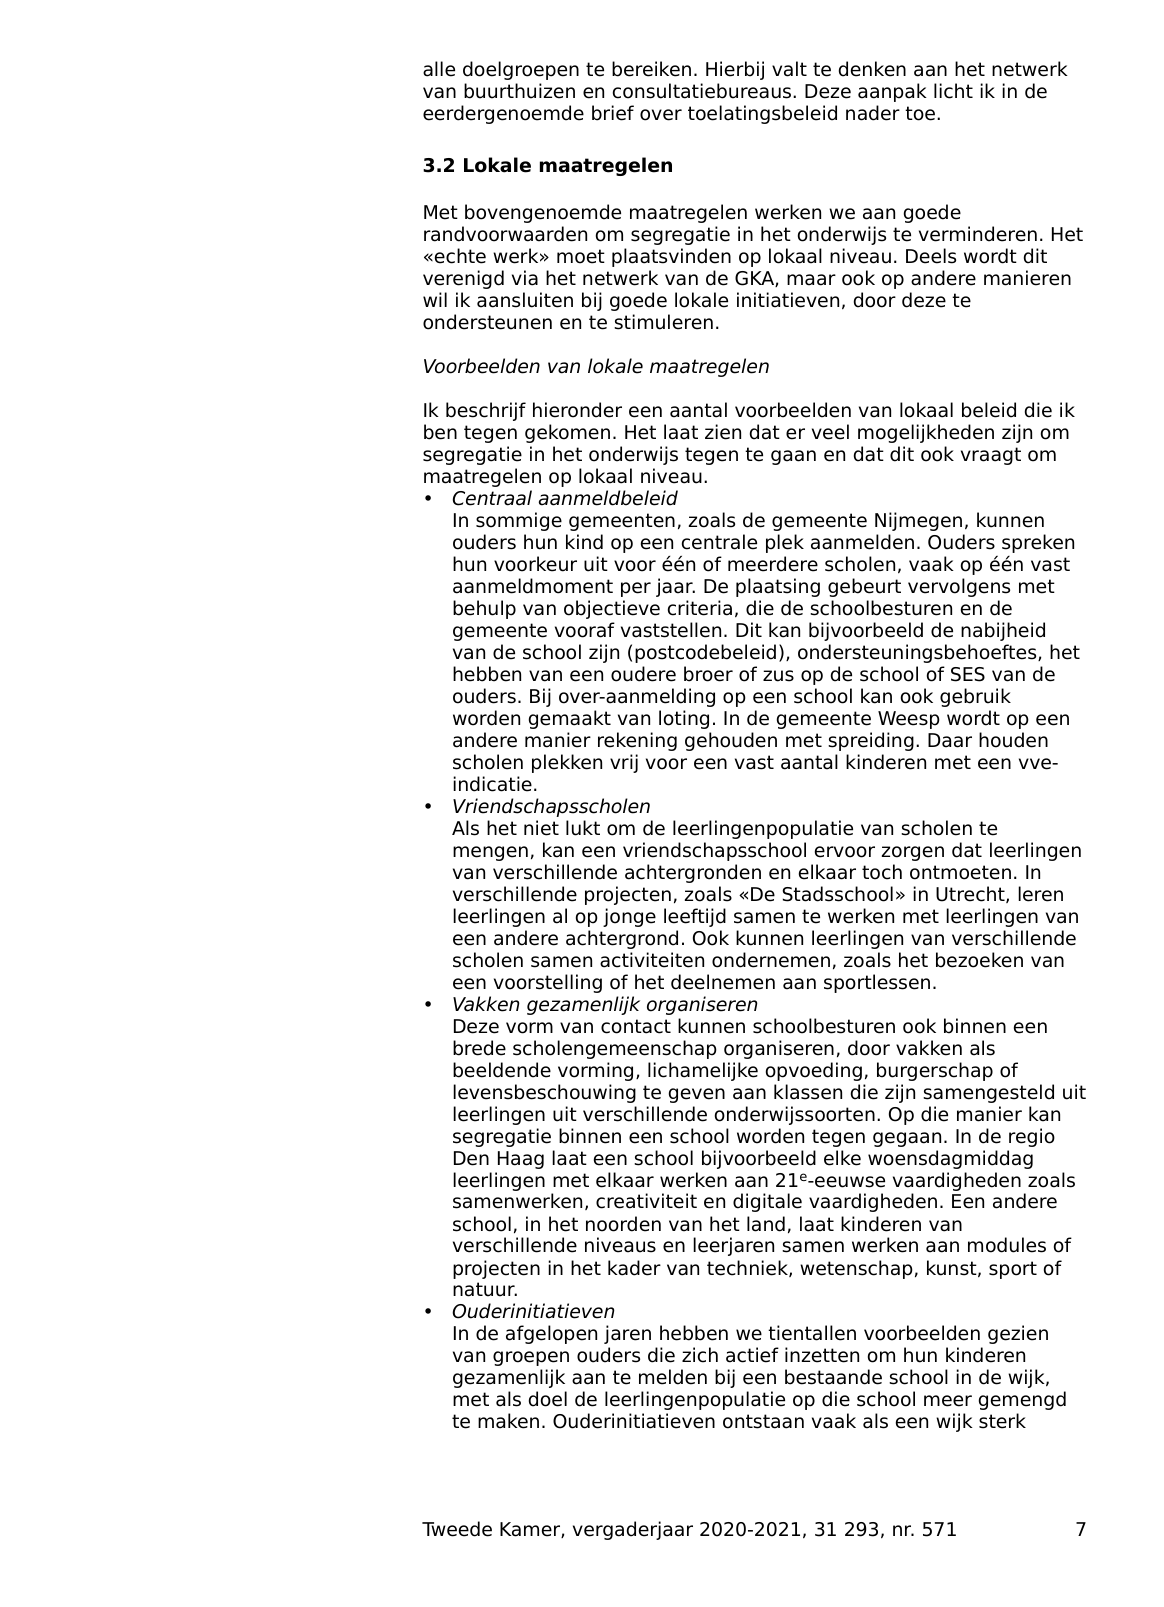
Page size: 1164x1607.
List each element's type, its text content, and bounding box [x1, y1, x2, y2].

text • Centraal aanmeldbeleid [422, 488, 1087, 510]
text Als het niet lukt om de leerlingenpopulatie van scholen te mengen, kan een vriendschapsschool ervoor zorgen dat leerlingen van verschillende achtergronden en elkaar toch ontmoeten. In verschillende projecten, zoals «De Stadsschool» in Utrecht, leren leerlingen al op jonge leeftijd samen te werken met leerlingen van een andere achtergrond. Ook kunnen leerlingen van verschillende scholen samen activiteiten ondernemen, zoals het bezoeken van een voorstelling of het deelnemen aan sportlessen. [452, 818, 1087, 994]
text alle doelgroepen te bereiken. Hierbij valt te denken aan het netwerk van buurthuizen en consultatiebureaus. Deze aanpak licht ik in de eerdergenoemde brief over toelatingsbeleid nader toe. [422, 59, 1087, 125]
text Met bovengenoemde maatregelen werken we aan goede randvoorwaarden om segregatie in het onderwijs te verminderen. Het «echte werk» moet plaatsvinden op lokaal niveau. Deels wordt dit verenigd via het netwerk van de GKA, maar ook op andere manieren wil ik aansluiten bij goede lokale initiatieven, door deze te ondersteunen en te stimuleren. [422, 202, 1087, 334]
text Ik beschrijf hieronder een aantal voorbeelden van lokaal beleid die ik ben tegen gekomen. Het laat zien dat er veel mogelijkheden zijn om segregatie in het onderwijs tegen te gaan en dat dit ook vraagt om maatregelen op lokaal niveau. [422, 400, 1087, 488]
subtitle 3.2 Lokale maatregelen [422, 155, 1087, 177]
text • Vriendschapsscholen [422, 796, 1087, 818]
text In sommige gemeenten, zoals de gemeente Nijmegen, kunnen ouders hun kind op een centrale plek aanmelden. Ouders spreken hun voorkeur uit voor één of meerdere scholen, vaak op één vast aanmeldmoment per jaar. De plaatsing gebeurt vervolgens met behulp van objectieve criteria, die de schoolbesturen en de gemeente vooraf vaststellen. Dit kan bijvoorbeeld de nabijheid van de school zijn (postcodebeleid), ondersteuningsbehoeftes, het hebben van een oudere broer of zus op de school of SES van de ouders. Bij over-aanmelding op een school kan ook gebruik worden gemaakt van loting. In de gemeente Weesp wordt op een andere manier rekening gehouden met spreiding. Daar houden scholen plekken vrij voor een vast aantal kinderen met een vve-indicatie. [452, 510, 1087, 796]
subtitle Voorbeelden van lokale maatregelen [422, 356, 1087, 378]
text • Vakken gezamenlijk organiseren [422, 994, 1087, 1016]
text Deze vorm van contact kunnen schoolbesturen ook binnen een brede scholengemeenschap organiseren, door vakken als beeldende vorming, lichamelijke opvoeding, burgerschap of levensbeschouwing te geven aan klassen die zijn samengesteld uit leerlingen uit verschillende onderwijssoorten. Op die manier kan segregatie binnen een school worden tegen gegaan. In de regio Den Haag laat een school bijvoorbeeld elke woensdagmiddag leerlingen met elkaar werken aan 21e-eeuwse vaardigheden zoals samenwerken, creativiteit en digitale vaardigheden. Een andere school, in het noorden van het land, laat kinderen van verschillende niveaus en leerjaren samen werken aan modules of projecten in het kader van techniek, wetenschap, kunst, sport of natuur. [452, 1016, 1087, 1301]
text • Ouderinitiatieven [422, 1301, 1087, 1323]
text In de afgelopen jaren hebben we tientallen voorbeelden gezien van groepen ouders die zich actief inzetten om hun kinderen gezamenlijk aan te melden bij een bestaande school in de wijk, met als doel de leerlingenpopulatie op die school meer gemengd te maken. Ouderinitiatieven ontstaan vaak als een wijk sterk [452, 1323, 1087, 1433]
